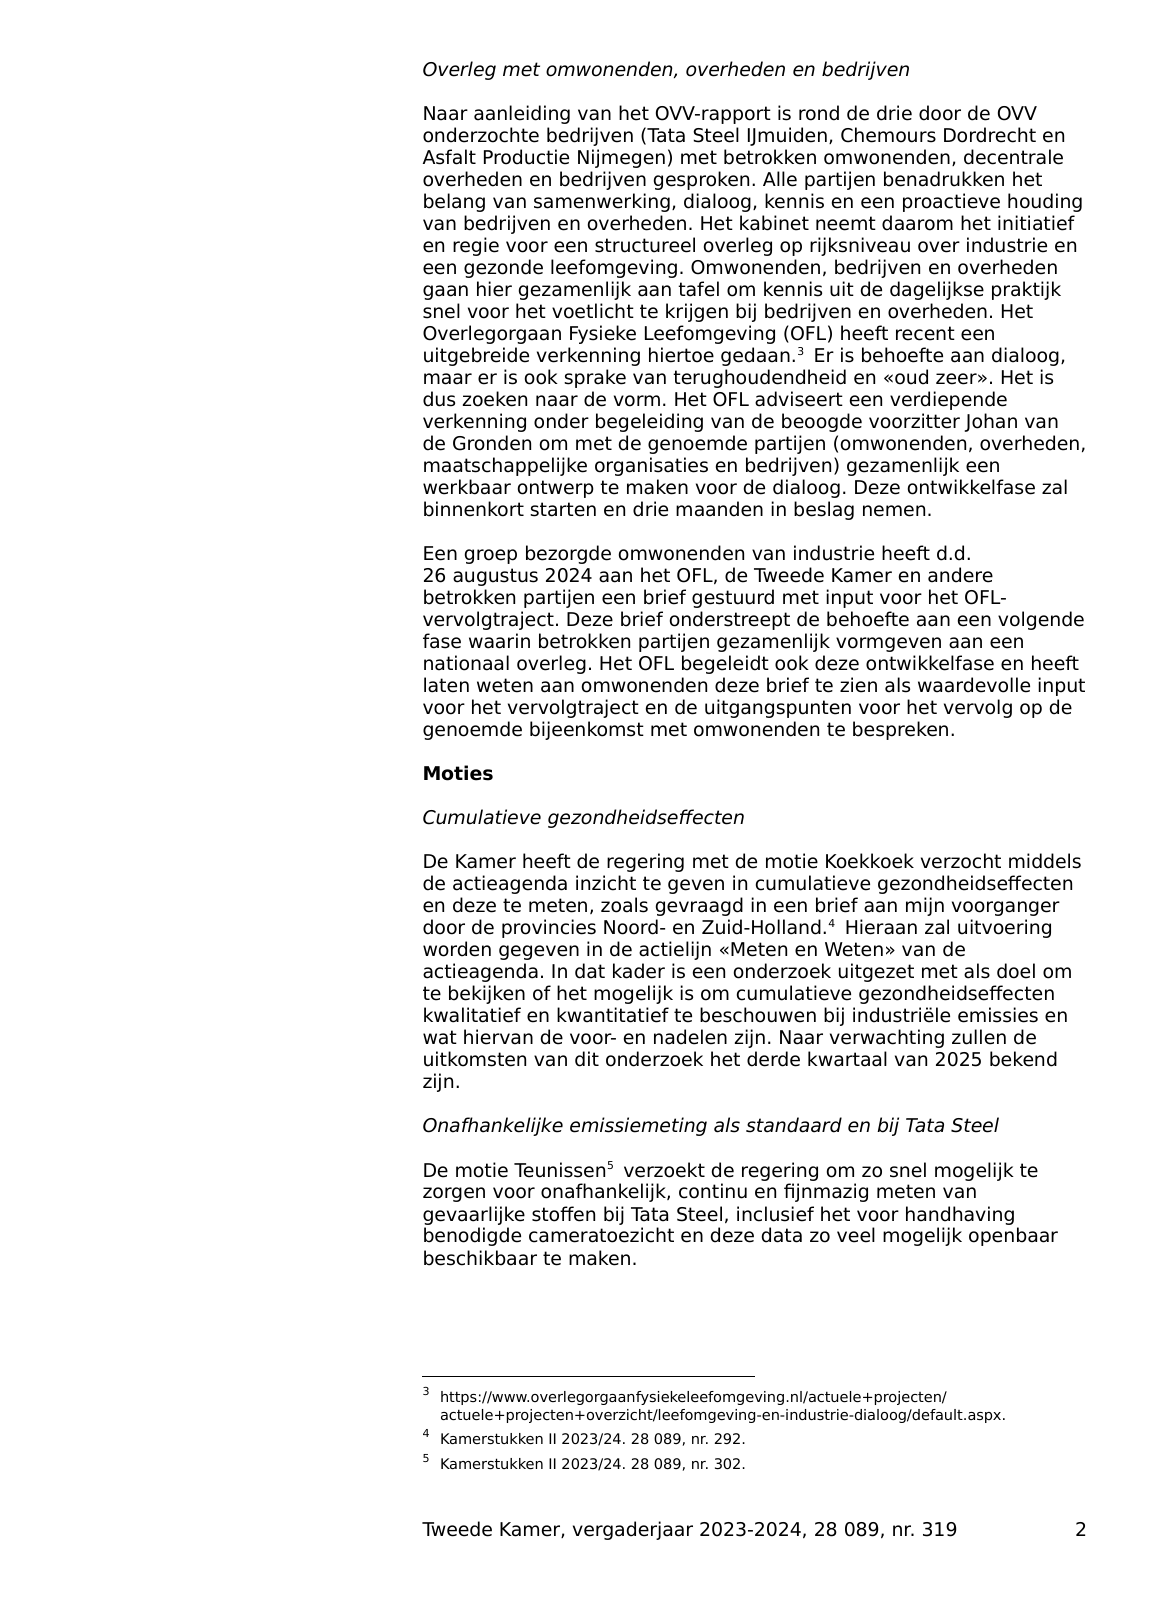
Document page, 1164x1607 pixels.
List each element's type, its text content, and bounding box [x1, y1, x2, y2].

subtitle Onafhankelijke emissiemeting als standaard en bij Tata Steel [422, 1115, 1087, 1137]
text Een groep bezorgde omwonenden van industrie heeft d.d. 26 augustus 2024 aan het OFL, de Tweede Kamer en andere betrokken partijen een brief gestuurd met input voor het OFL-vervolgtraject. Deze brief onderstreept de behoefte aan een volgende fase waarin betrokken partijen gezamenlijk vormgeven aan een nationaal overleg. Het OFL begeleidt ook deze ontwikkelfase en heeft laten weten aan omwonenden deze brief te zien als waardevolle input voor het vervolgtraject en de uitgangspunten voor het vervolg op de genoemde bijeenkomst met omwonenden te bespreken. [422, 543, 1087, 741]
subtitle Moties [422, 763, 1087, 785]
subtitle Overleg met omwonenden, overheden en bedrijven [422, 59, 1087, 81]
text https://www.overlegorgaanfysiekeleefomgeving.nl/actuele+projecten/actuele+projecten+overzicht/leefomgeving-en-industrie-dialoog/default.aspx. [422, 1385, 1087, 1424]
text De Kamer heeft de regering met de motie Koekkoek verzocht middels de actieagenda inzicht te geven in cumulatieve gezondheidseffecten en deze te meten, zoals gevraagd in een brief aan mijn voorganger door de provincies Noord- en Zuid-Holland. Hieraan zal uitvoering worden gegeven in de actielijn «Meten en Weten» van de actieagenda. In dat kader is een onderzoek uitgezet met als doel om te bekijken of het mogelijk is om cumulatieve gezondheidseffecten kwalitatief en kwantitatief te beschouwen bij industriële emissies en wat hiervan de voor- en nadelen zijn. Naar verwachting zullen de uitkomsten van dit onderzoek het derde kwartaal van 2025 bekend zijn. [422, 851, 1087, 1093]
text Kamerstukken II 2023/24. 28 089, nr. 302. [422, 1452, 1087, 1474]
text Naar aanleiding van het OVV-rapport is rond de drie door de OVV onderzochte bedrijven (Tata Steel IJmuiden, Chemours Dordrecht en Asfalt Productie Nijmegen) met betrokken omwonenden, decentrale overheden en bedrijven gesproken. Alle partijen benadrukken het belang van samenwerking, dialoog, kennis en een proactieve houding van bedrijven en overheden. Het kabinet neemt daarom het initiatief en regie voor een structureel overleg op rijksniveau over industrie en een gezonde leefomgeving. Omwonenden, bedrijven en overheden gaan hier gezamenlijk aan tafel om kennis uit de dagelijkse praktijk snel voor het voetlicht te krijgen bij bedrijven en overheden. Het Overlegorgaan Fysieke Leefomgeving (OFL) heeft recent een uitgebreide verkenning hiertoe gedaan. Er is behoefte aan dialoog, maar er is ook sprake van terughoudendheid en «oud zeer». Het is dus zoeken naar de vorm. Het OFL adviseert een verdiepende verkenning onder begeleiding van de beoogde voorzitter Johan van de Gronden om met de genoemde partijen (omwonenden, overheden, maatschappelijke organisaties en bedrijven) gezamenlijk een werkbaar ontwerp te maken voor de dialoog. Deze ontwikkelfase zal binnenkort starten en drie maanden in beslag nemen. [422, 103, 1087, 521]
subtitle Cumulatieve gezondheidseffecten [422, 807, 1087, 829]
text De motie Teunissen verzoekt de regering om zo snel mogelijk te zorgen voor onafhankelijk, continu en fijnmazig meten van gevaarlijke stoffen bij Tata Steel, inclusief het voor handhaving benodigde cameratoezicht en deze data zo veel mogelijk openbaar beschikbaar te maken. [422, 1159, 1087, 1269]
text Kamerstukken II 2023/24. 28 089, nr. 292. [422, 1427, 1087, 1449]
